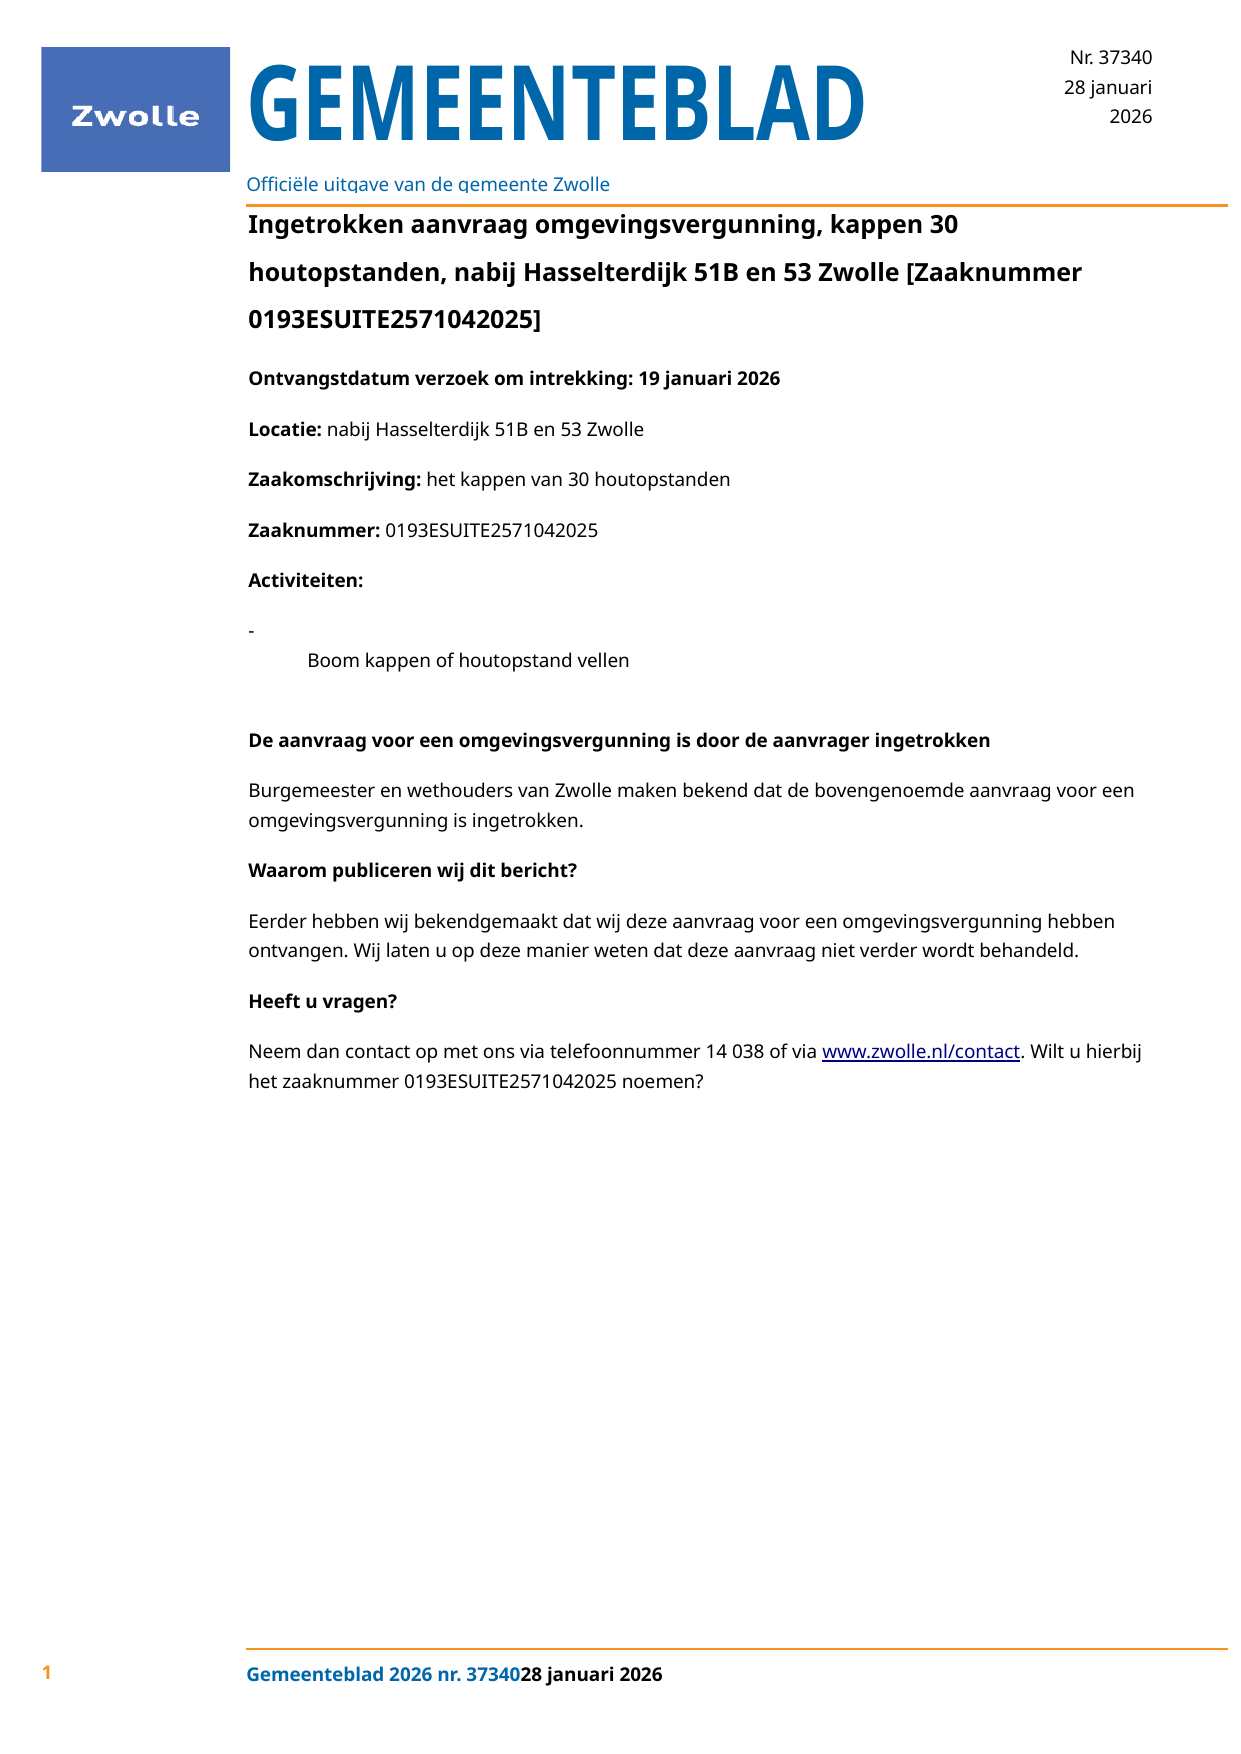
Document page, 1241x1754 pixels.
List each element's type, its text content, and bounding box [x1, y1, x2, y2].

text Ontvangstdatum verzoek om intrekking: 19 januari 2026 [248, 366, 1152, 391]
list Boom kappen of houtopstand vellen [248, 647, 1152, 673]
text Heeft u vragen? [248, 988, 1152, 1014]
text Zaaknummer: 0193ESUITE2571042025 [248, 517, 1152, 542]
text Zaakomschrijving: het kappen van 30 houtopstanden [248, 466, 1152, 492]
text De aanvraag voor een omgevingsvergunning is door de aanvrager ingetrokken [248, 727, 1152, 753]
text Waarom publiceren wij dit bericht? [248, 858, 1152, 883]
text Neem dan contact op met ons via telefoonnummer 14 038 of via www.zwolle.nl/contact. Wilt u hierbij het zaaknummer 0193ESUITE2571042025 noemen? [248, 1038, 1152, 1094]
text Burgemeester en wethouders van Zwolle maken bekend dat de bovengenoemde aanvraag voor een omgevingsvergunning is ingetrokken. [248, 778, 1152, 833]
text Activiteiten: [248, 567, 1152, 593]
picture [41, 47, 231, 172]
text Ingetrokken aanvraag omgevingsvergunning, kappen 30 houtopstanden, nabij Hasselterdijk 51B en 53 Zwolle [Zaaknummer 0193ESUITE2571042025] [248, 207, 1152, 336]
text Locatie: nabij Hasselterdijk 51B en 53 Zwolle [248, 416, 1152, 442]
text Eerder hebben wij bekendgemaakt dat wij deze aanvraag voor een omgevingsvergunning hebben ontvangen. Wij laten u op deze manier weten dat deze aanvraag niet verder wordt behandeld. [248, 908, 1152, 963]
